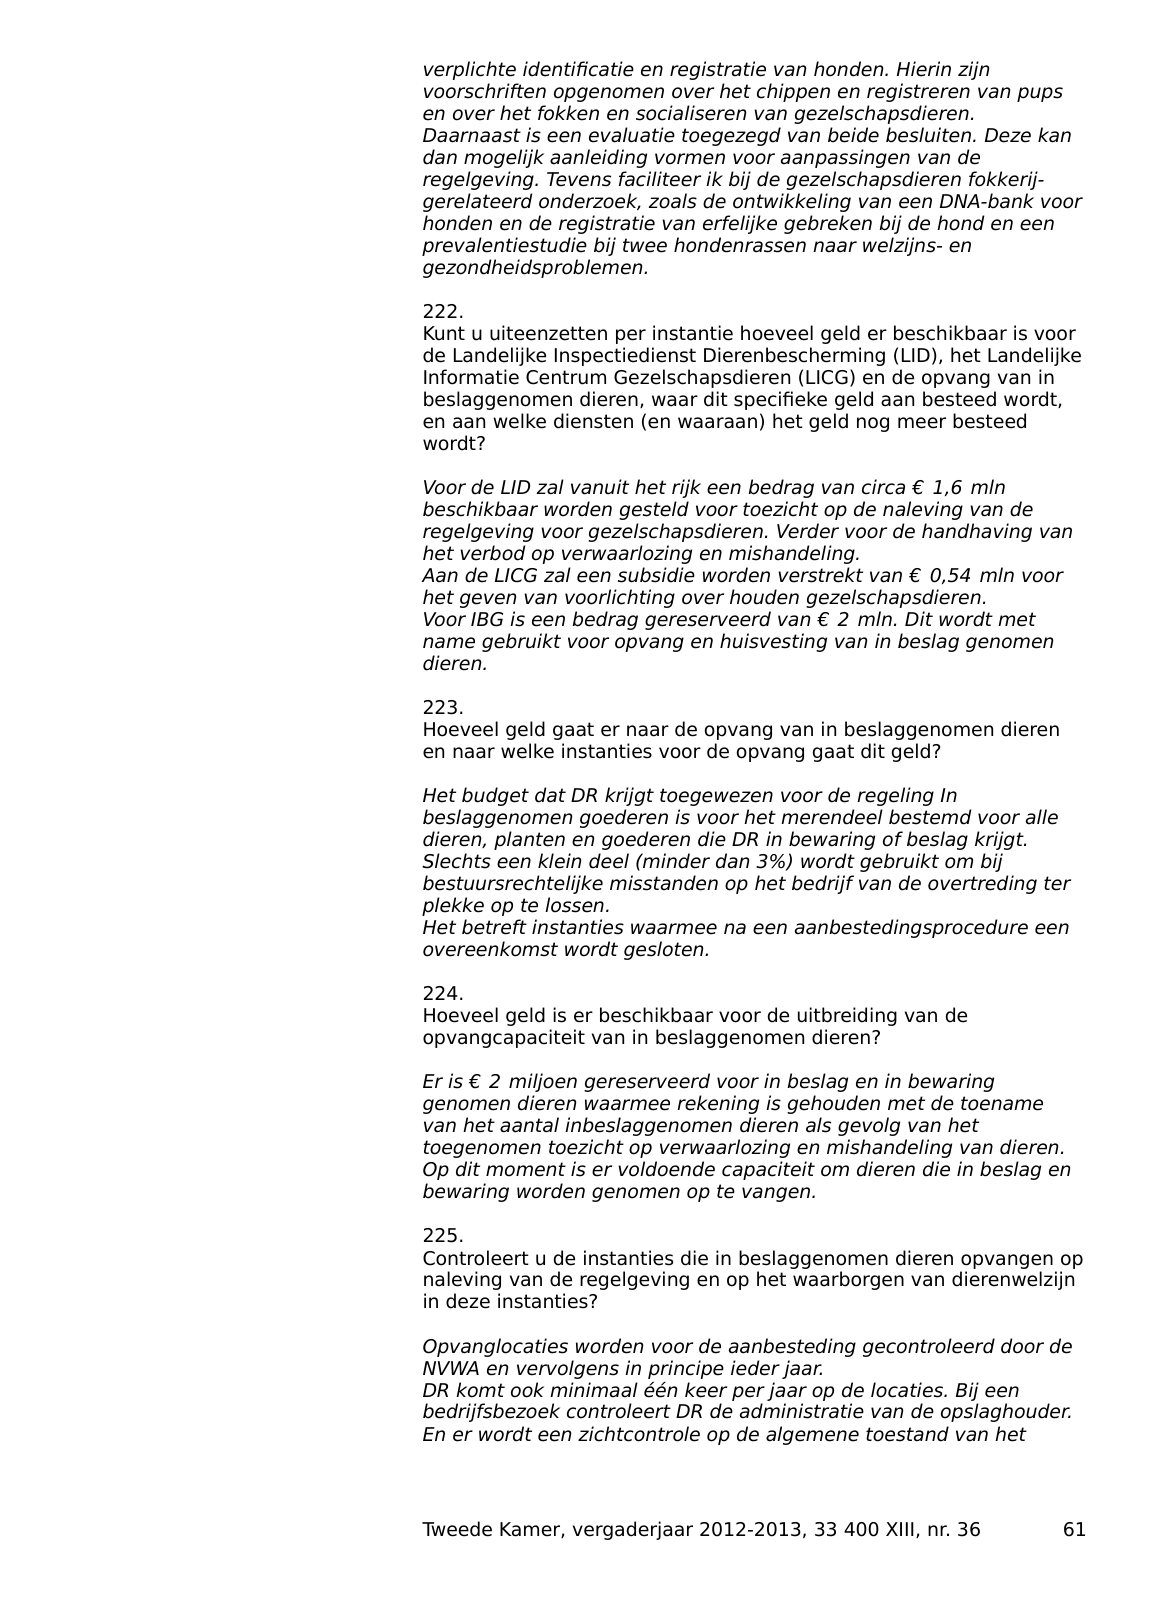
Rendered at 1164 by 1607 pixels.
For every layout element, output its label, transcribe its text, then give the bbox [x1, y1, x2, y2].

text Kunt u uiteenzetten per instantie hoeveel geld er beschikbaar is voor de Landelijke Inspectiedienst Dierenbescherming (LID), het Landelijke Informatie Centrum Gezelschapsdieren (LICG) en de opvang van in beslaggenomen dieren, waar dit specifieke geld aan besteed wordt, en aan welke diensten (en waaraan) het geld nog meer besteed wordt? [422, 323, 1087, 455]
text Aan de LICG zal een subsidie worden verstrekt van € 0,54 mln voor het geven van voorlichting over houden gezelschapsdieren. [422, 565, 1087, 609]
text Voor IBG is een bedrag gereserveerd van € 2 mln. Dit wordt met name gebruikt voor opvang en huisvesting van in beslag genomen dieren. [422, 609, 1087, 675]
text Het budget dat DR krijgt toegewezen voor de regeling In beslaggenomen goederen is voor het merendeel bestemd voor alle dieren, planten en goederen die DR in bewaring of beslag krijgt. Slechts een klein deel (minder dan 3%) wordt gebruikt om bij bestuursrechtelijke misstanden op het bedrijf van de overtreding ter plekke op te lossen. [422, 785, 1087, 917]
text Controleert u de instanties die in beslaggenomen dieren opvangen op naleving van de regelgeving en op het waarborgen van dierenwelzijn in deze instanties? [422, 1247, 1087, 1313]
text Voor de LID zal vanuit het rijk een bedrag van circa € 1,6 mln beschikbaar worden gesteld voor toezicht op de naleving van de regelgeving voor gezelschapsdieren. Verder voor de handhaving van het verbod op verwaarlozing en mishandeling. [422, 477, 1087, 565]
text Het betreft instanties waarmee na een aanbestedingsprocedure een overeenkomst wordt gesloten. [422, 917, 1087, 961]
text Daarnaast is een evaluatie toegezegd van beide besluiten. Deze kan dan mogelijk aanleiding vormen voor aanpassingen van de regelgeving. Tevens faciliteer ik bij de gezelschapsdieren fokkerij-gerelateerd onderzoek, zoals de ontwikkeling van een DNA-bank voor honden en de registratie van erfelijke gebreken bij de hond en een prevalentiestudie bij twee hondenrassen naar welzijns- en gezondheidsproblemen. [422, 125, 1087, 279]
text 223. [422, 697, 1087, 719]
text Hoeveel geld is er beschikbaar voor de uitbreiding van de opvangcapaciteit van in beslaggenomen dieren? [422, 1005, 1087, 1049]
text 222. [422, 301, 1087, 323]
text verplichte identificatie en registratie van honden. Hierin zijn voorschriften opgenomen over het chippen en registreren van pups en over het fokken en socialiseren van gezelschapsdieren. [422, 59, 1087, 125]
text Er is € 2 miljoen gereserveerd voor in beslag en in bewaring genomen dieren waarmee rekening is gehouden met de toename van het aantal inbeslaggenomen dieren als gevolg van het toegenomen toezicht op verwaarlozing en mishandeling van dieren. Op dit moment is er voldoende capaciteit om dieren die in beslag en bewaring worden genomen op te vangen. [422, 1071, 1087, 1203]
text 225. [422, 1225, 1087, 1247]
text DR komt ook minimaal één keer per jaar op de locaties. Bij een bedrijfsbezoek controleert DR de administratie van de opslaghouder. En er wordt een zichtcontrole op de algemene toestand van het [422, 1379, 1087, 1445]
text Hoeveel geld gaat er naar de opvang van in beslaggenomen dieren en naar welke instanties voor de opvang gaat dit geld? [422, 719, 1087, 763]
text Opvanglocaties worden voor de aanbesteding gecontroleerd door de NVWA en vervolgens in principe ieder jaar. [422, 1336, 1087, 1379]
text 224. [422, 983, 1087, 1005]
